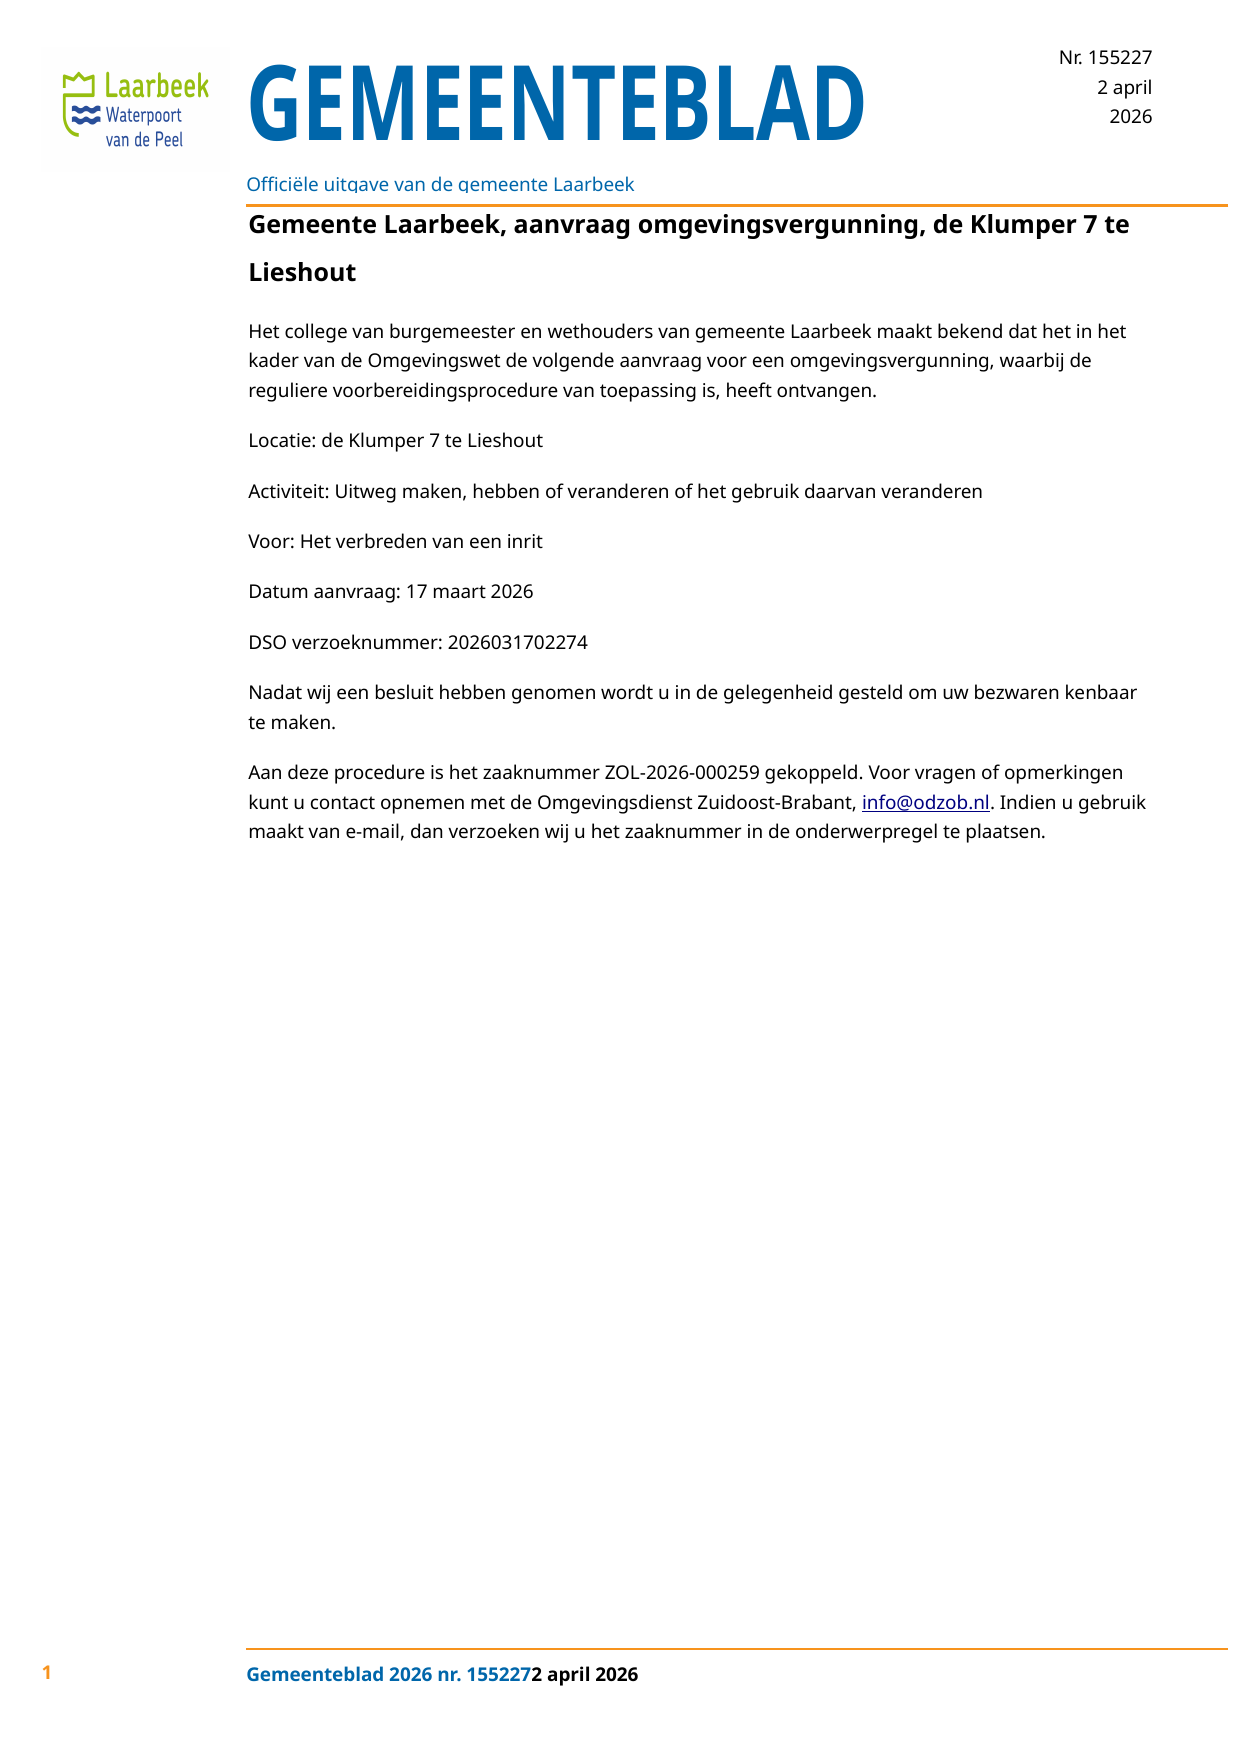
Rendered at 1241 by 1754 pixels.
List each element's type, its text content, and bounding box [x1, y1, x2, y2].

text Datum aanvraag: 17 maart 2026 [248, 579, 1152, 604]
text Aan deze procedure is het zaaknummer ZOL-2026-000259 gekoppeld. Voor vragen of opmerkingen kunt u contact opnemen met de Omgevingsdienst Zuidoost-Brabant, info@odzob.nl. Indien u gebruik maakt van e-mail, dan verzoeken wij u het zaaknummer in de onderwerpregel te plaatsen. [248, 759, 1152, 844]
text Het college van burgemeester en wethouders van gemeente Laarbeek maakt bekend dat het in het kader van de Omgevingswet de volgende aanvraag voor een omgevingsvergunning, waarbij de reguliere voorbereidingsprocedure van toepassing is, heeft ontvangen. [248, 318, 1152, 403]
text Nadat wij een besluit hebben genomen wordt u in de gelegenheid gesteld om uw bezwaren kenbaar te maken. [248, 679, 1152, 735]
text Gemeente Laarbeek, aanvraag omgevingsvergunning, de Klumper 7 te Lieshout [248, 207, 1152, 288]
text DSO verzoeknummer: 2026031702274 [248, 629, 1152, 655]
picture [41, 47, 231, 172]
text Voor: Het verbreden van een inrit [248, 528, 1152, 554]
text Locatie: de Klumper 7 te Lieshout [248, 427, 1152, 453]
text Activiteit: Uitweg maken, hebben of veranderen of het gebruik daarvan veranderen [248, 478, 1152, 504]
